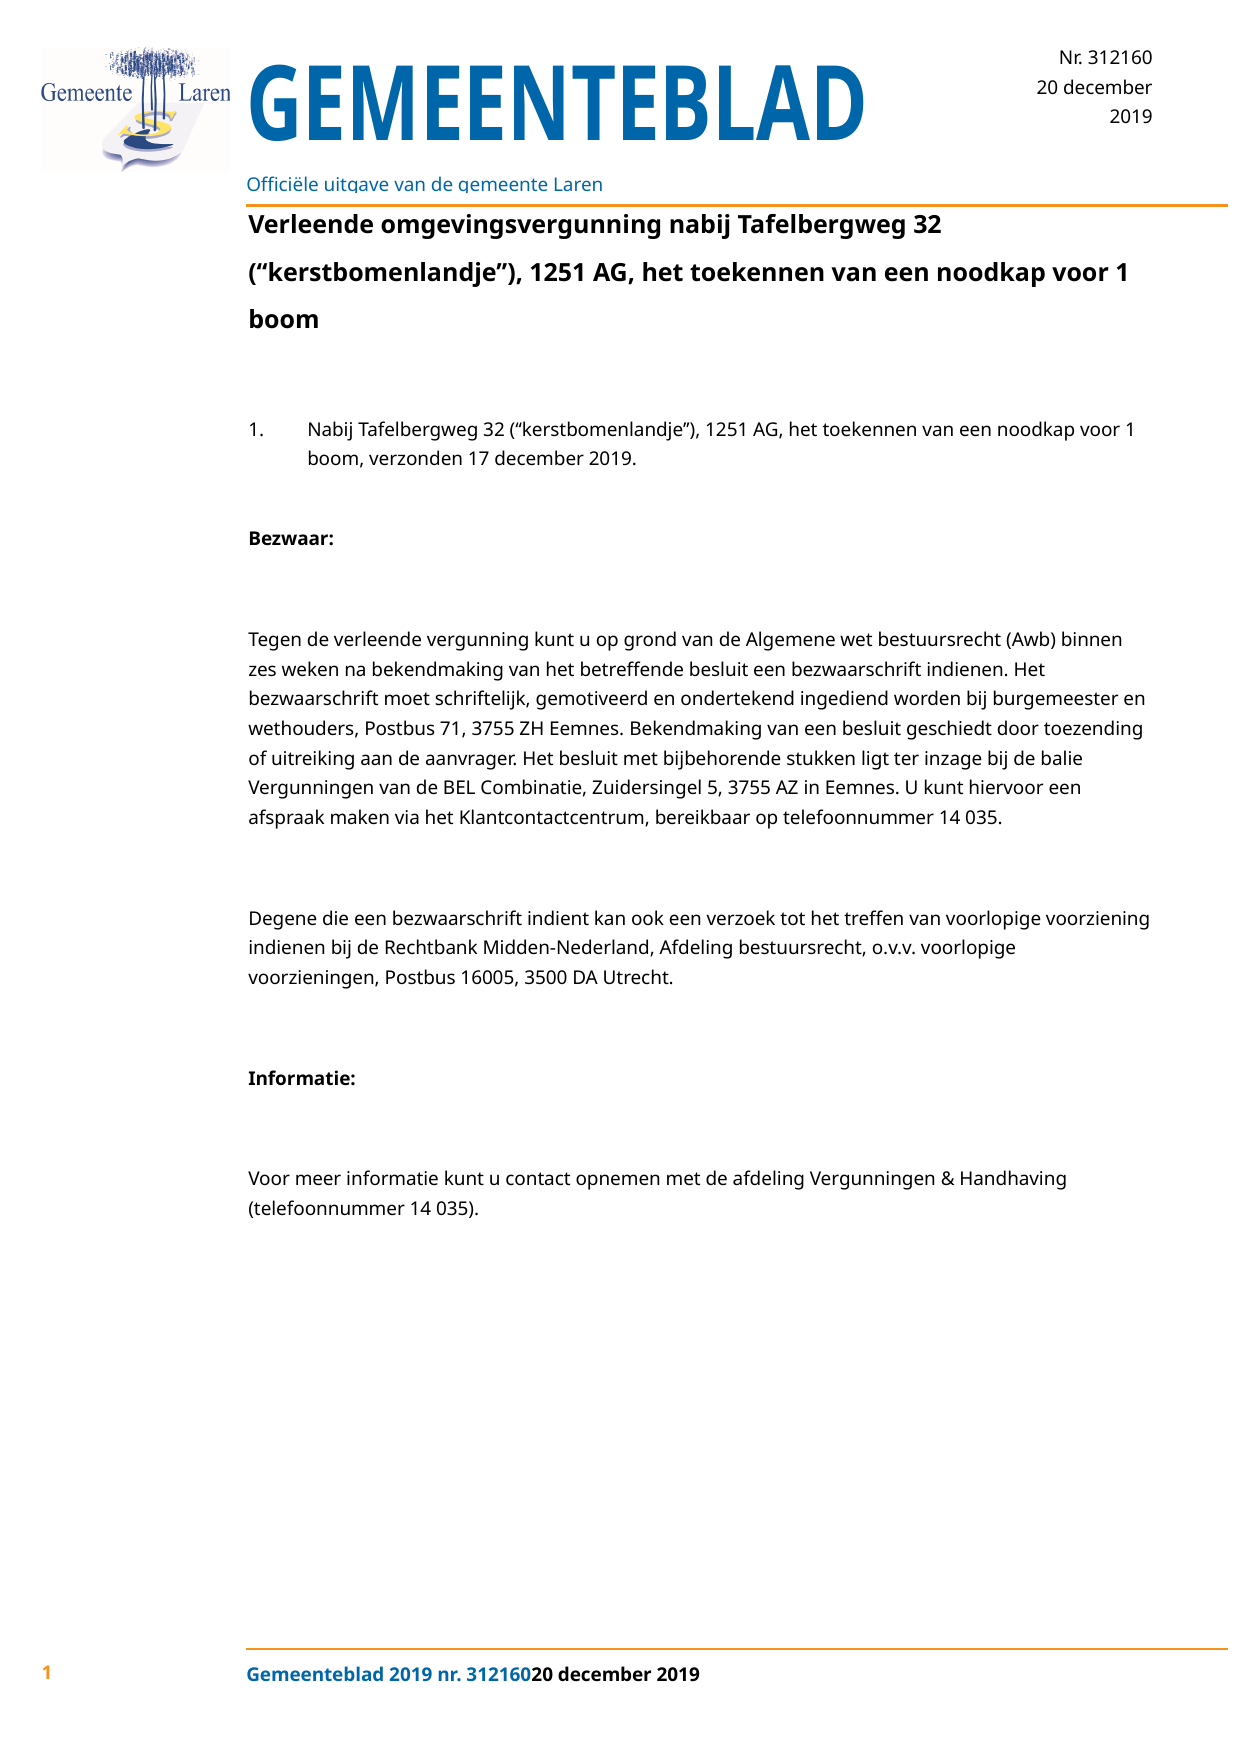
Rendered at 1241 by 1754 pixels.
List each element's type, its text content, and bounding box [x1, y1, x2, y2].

text Verleende omgevingsvergunning nabij Tafelbergweg 32 (‘‘kerstbomenlandje’’), 1251 AG, het toekennen van een noodkap voor 1 boom [248, 207, 1152, 336]
text Informatie: [248, 1065, 1152, 1090]
text Tegen de verleende vergunning kunt u op grond van de Algemene wet bestuursrecht (Awb) binnen zes weken na bekendmaking van het betreffende besluit een bezwaarschrift indienen. Het bezwaarschrift moet schriftelijk, gemotiveerd en ondertekend ingediend worden bij burgemeester en wethouders, Postbus 71, 3755 ZH Eemnes. Bekendmaking van een besluit geschiedt door toezending of uitreiking aan de aanvrager. Het besluit met bijbehorende stukken ligt ter inzage bij de balie Vergunningen van de BEL Combinatie, Zuidersingel 5, 3755 AZ in Eemnes. U kunt hiervoor een afspraak maken via het Klantcontactcentrum, bereikbaar op telefoonnummer 14 035. [248, 626, 1152, 829]
picture [41, 47, 231, 172]
text Degene die een bezwaarschrift indient kan ook een verzoek tot het treffen van voorlopige voorziening indienen bij de Rechtbank Midden-Nederland, Afdeling bestuursrecht, o.v.v. voorlopige voorzieningen, Postbus 16005, 3500 DA Utrecht. [248, 905, 1152, 989]
text Bezwaar: [248, 526, 1152, 551]
list Nabij Tafelbergweg 32 (‘‘kerstbomenlandje’’), 1251 AG, het toekennen van een noodkap voor 1 boom, verzonden 17 december 2019. [248, 416, 1152, 471]
text Voor meer informatie kunt u contact opnemen met de afdeling Vergunningen & Handhaving (telefoonnummer 14 035). [248, 1166, 1152, 1221]
